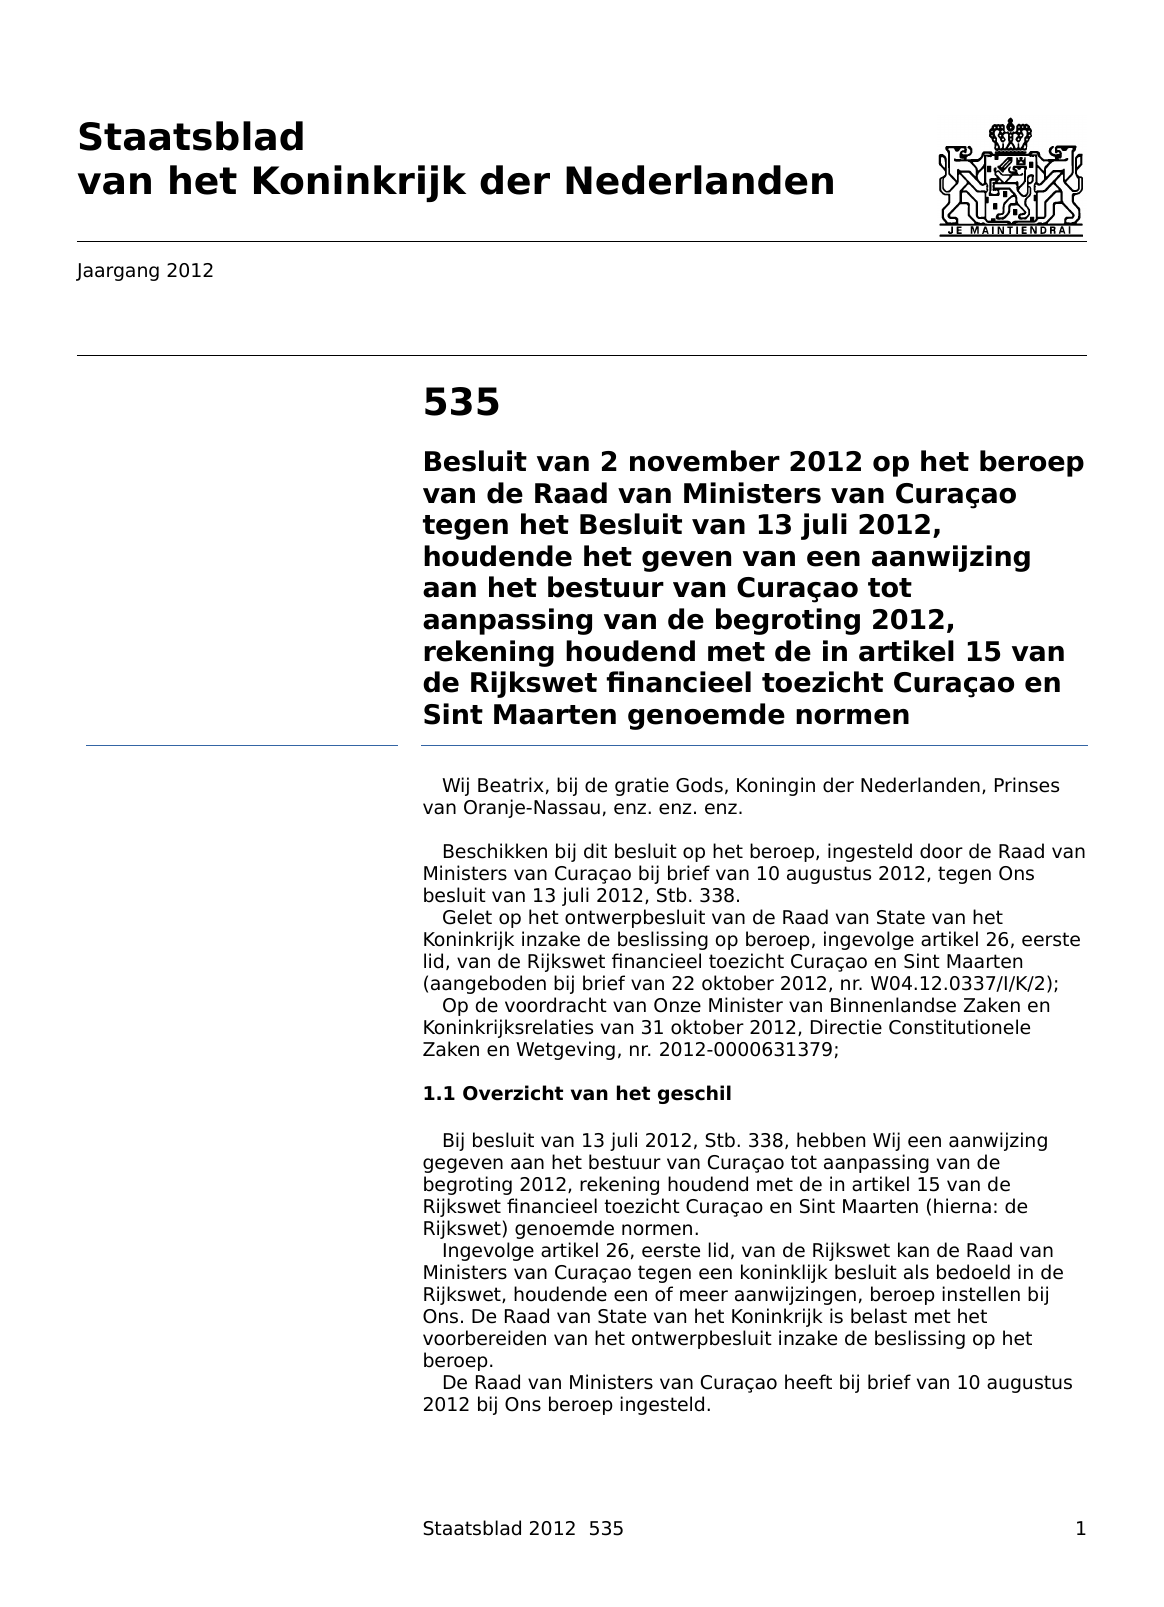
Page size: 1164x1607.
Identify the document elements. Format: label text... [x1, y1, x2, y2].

text Ingevolge artikel 26, eerste lid, van de Rijkswet kan de Raad van Ministers van Curaçao tegen een koninklijk besluit als bedoeld in de Rijkswet, houdende een of meer aanwijzingen, beroep instellen bij Ons. De Raad van State van het Koninkrijk is belast met het voorbereiden van het ontwerpbesluit inzake de beslissing op het beroep. [422, 1240, 1087, 1372]
text Besluit van 2 november 2012 op het beroep van de Raad van Ministers van Curaçao tegen het Besluit van 13 juli 2012, houdende het geven van een aanwijzing aan het bestuur van Curaçao tot aanpassing van de begroting 2012, rekening houdend met de in artikel 15 van de Rijkswet financieel toezicht Curaçao en Sint Maarten genoemde normen [422, 447, 1087, 731]
table_header Staatsblad van het Koninkrijk der Nederlanden [77, 100, 886, 241]
subtitle 535 [422, 381, 1087, 424]
table_header [886, 100, 1087, 241]
subtitle 1.1 Overzicht van het geschil [422, 1083, 1087, 1105]
text Bij besluit van 13 juli 2012, Stb. 338, hebben Wij een aanwijzing gegeven aan het bestuur van Curaçao tot aanpassing van de begroting 2012, rekening houdend met de in artikel 15 van de Rijkswet financieel toezicht Curaçao en Sint Maarten (hierna: de Rijkswet) genoemde normen. [422, 1130, 1087, 1240]
text Beschikken bij dit besluit op het beroep, ingesteld door de Raad van Ministers van Curaçao bij brief van 10 augustus 2012, tegen Ons besluit van 13 juli 2012, Stb. 338. [422, 841, 1087, 907]
picture [936, 115, 1087, 240]
text Gelet op het ontwerpbesluit van de Raad van State van het Koninkrijk inzake de beslissing op beroep, ingevolge artikel 26, eerste lid, van de Rijkswet financieel toezicht Curaçao en Sint Maarten (aangeboden bij brief van 22 oktober 2012, nr. W04.12.0337/I/K/2); [422, 907, 1087, 995]
text Op de voordracht van Onze Minister van Binnenlandse Zaken en Koninkrijksrelaties van 31 oktober 2012, Directie Constitutionele Zaken en Wetgeving, nr. 2012-0000631379; [422, 995, 1087, 1061]
text De Raad van Ministers van Curaçao heeft bij brief van 10 augustus 2012 bij Ons beroep ingesteld. [422, 1372, 1087, 1416]
table_cell Jaargang 2012 [77, 242, 1087, 355]
text Wij Beatrix, bij de gratie Gods, Koningin der Nederlanden, Prinses van Oranje-Nassau, enz. enz. enz. [422, 775, 1087, 819]
